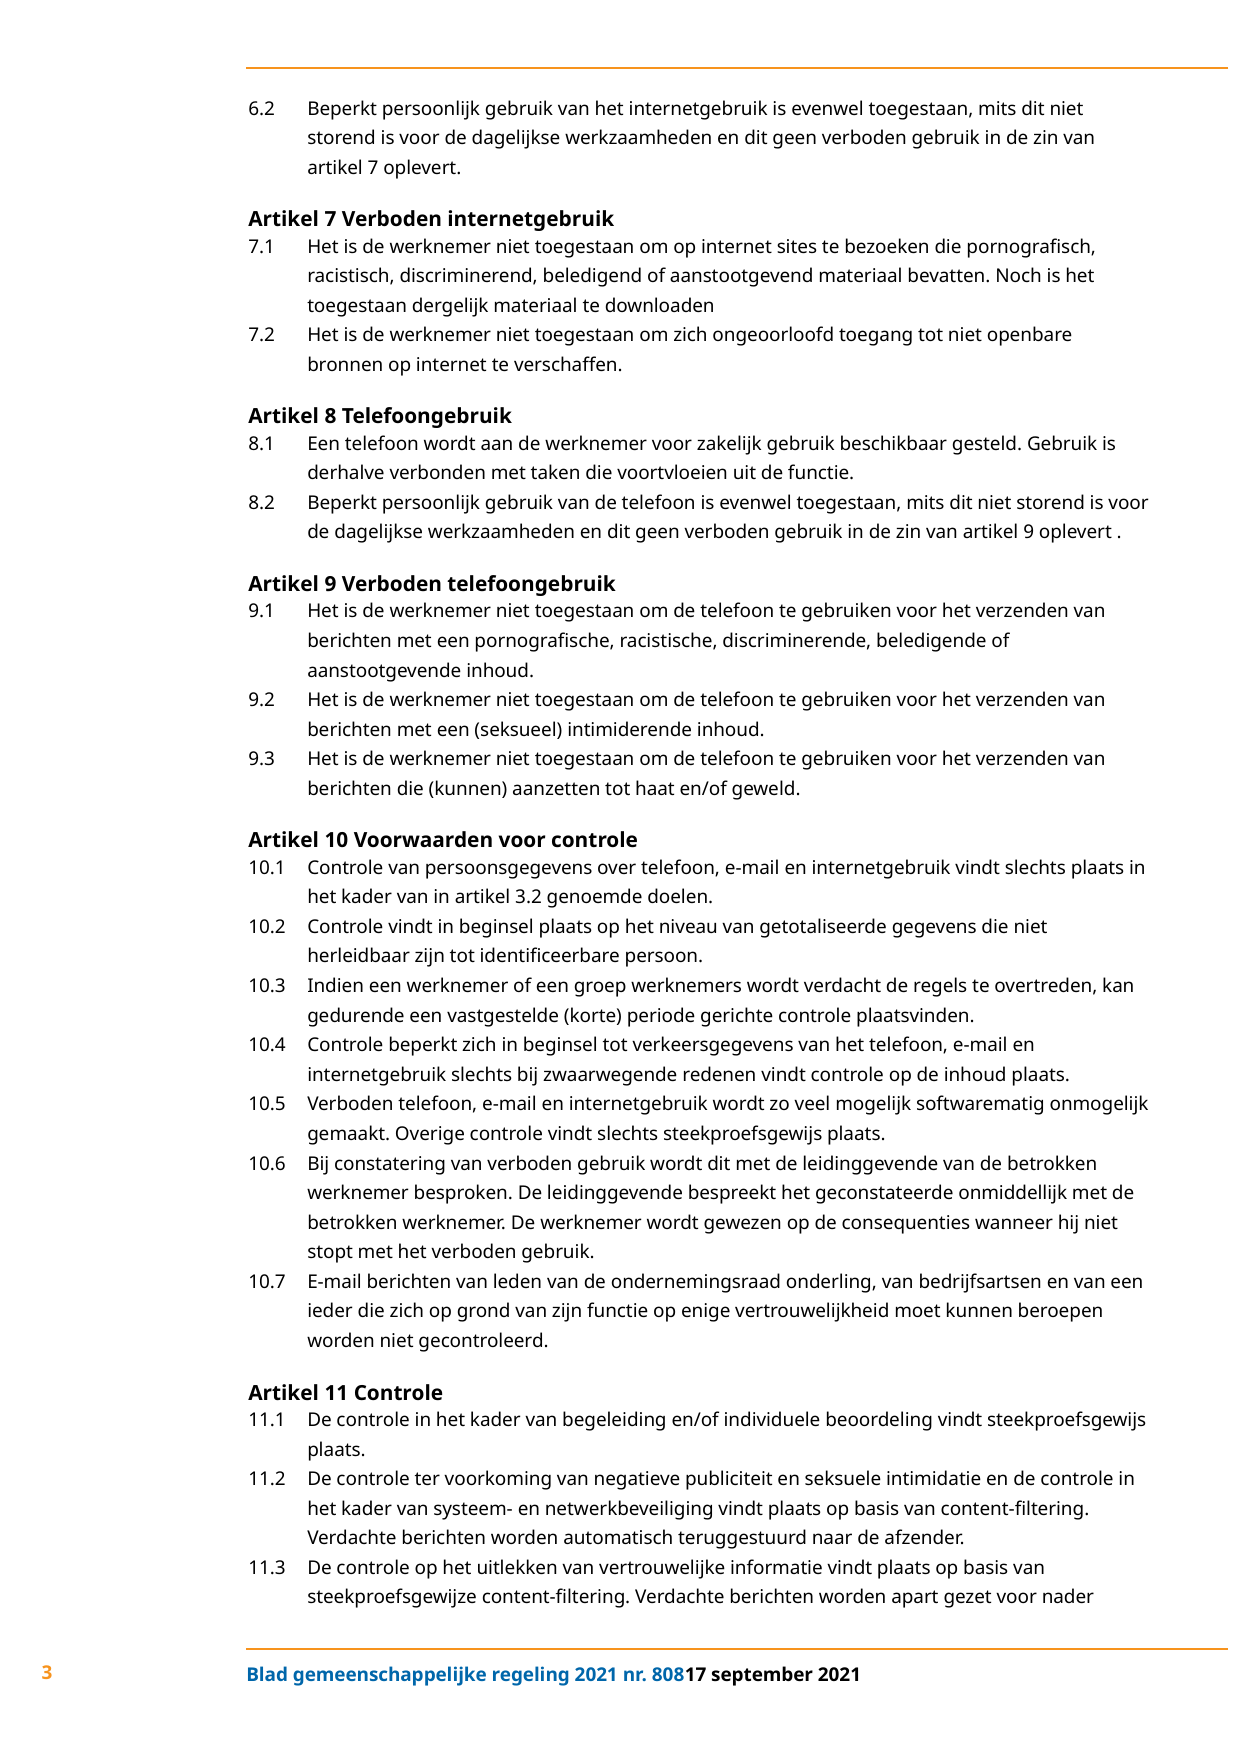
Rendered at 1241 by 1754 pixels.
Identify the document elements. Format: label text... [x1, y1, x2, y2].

picture [41, 47, 231, 172]
text Artikel 8 Telefoongebruik [248, 402, 1152, 430]
list Het is de werknemer niet toegestaan om de telefoon te gebruiken voor het verzenden van berichten met een pornografische, racistische, discriminerende, beledigende of aanstootgevende inhoud. [248, 598, 1152, 682]
text Artikel 10 Voorwaarden voor controle [248, 826, 1152, 854]
list Beperkt persoonlijk gebruik van het internetgebruik is evenwel toegestaan, mits dit niet storend is voor de dagelijkse werkzaamheden en dit geen verboden gebruik in de zin van artikel 7 oplevert. [248, 95, 1152, 180]
text Artikel 9 Verboden telefoongebruik [248, 569, 1152, 598]
list De controle op het uitlekken van vertrouwelijke informatie vindt plaats op basis van steekproefsgewijze content-filtering. Verdachte berichten worden apart gezet voor nader [248, 1554, 1152, 1609]
list Controle vindt in beginsel plaats op het niveau van getotaliseerde gegevens die niet herleidbaar zijn tot identificeerbare persoon. [248, 913, 1152, 968]
list Het is de werknemer niet toegestaan om de telefoon te gebruiken voor het verzenden van berichten die (kunnen) aanzetten tot haat en/of geweld. [248, 746, 1152, 801]
text Artikel 11 Controle [248, 1378, 1152, 1406]
list Indien een werknemer of een groep werknemers wordt verdacht de regels te overtreden, kan gedurende een vastgestelde (korte) periode gerichte controle plaatsvinden. [248, 972, 1152, 1028]
list De controle ter voorkoming van negatieve publiciteit en seksuele intimidatie en de controle in het kader van systeem- en netwerkbeveiliging vindt plaats op basis van content-filtering. Verdachte berichten worden automatisch teruggestuurd naar de afzender. [248, 1465, 1152, 1550]
list Het is de werknemer niet toegestaan om de telefoon te gebruiken voor het verzenden van berichten met een (seksueel) intimiderende inhoud. [248, 686, 1152, 742]
list Beperkt persoonlijk gebruik van de telefoon is evenwel toegestaan, mits dit niet storend is voor de dagelijkse werkzaamheden en dit geen verboden gebruik in de zin van artikel 9 oplevert . [248, 489, 1152, 544]
list Controle beperkt zich in beginsel tot verkeersgegevens van het telefoon, e-mail en internetgebruik slechts bij zwaarwegende redenen vindt controle op de inhoud plaats. [248, 1031, 1152, 1087]
list Het is de werknemer niet toegestaan om zich ongeoorloofd toegang tot niet openbare bronnen op internet te verschaffen. [248, 322, 1152, 377]
list Verboden telefoon, e-mail en internetgebruik wordt zo veel mogelijk softwarematig onmogelijk gemaakt. Overige controle vindt slechts steekproefsgewijs plaats. [248, 1091, 1152, 1146]
list Het is de werknemer niet toegestaan om op internet sites te bezoeken die pornografisch, racistisch, discriminerend, beledigend of aanstootgevend materiaal bevatten. Noch is het toegestaan dergelijk materiaal te downloaden [248, 233, 1152, 318]
list E-mail berichten van leden van de ondernemingsraad onderling, van bedrijfsartsen en van een ieder die zich op grond van zijn functie op enige vertrouwelijkheid moet kunnen beroepen worden niet gecontroleerd. [248, 1268, 1152, 1353]
list Controle van persoonsgegevens over telefoon, e-mail en internetgebruik vindt slechts plaats in het kader van in artikel 3.2 genoemde doelen. [248, 854, 1152, 909]
list Een telefoon wordt aan de werknemer voor zakelijk gebruik beschikbaar gesteld. Gebruik is derhalve verbonden met taken die voortvloeien uit de functie. [248, 430, 1152, 485]
list Bij constatering van verboden gebruik wordt dit met de leidinggevende van de betrokken werknemer besproken. De leidinggevende bespreekt het geconstateerde onmiddellijk met de betrokken werknemer. De werknemer wordt gewezen op de consequenties wanneer hij niet stopt met het verboden gebruik. [248, 1150, 1152, 1264]
list De controle in het kader van begeleiding en/of individuele beoordeling vindt steekproefsgewijs plaats. [248, 1406, 1152, 1461]
text Artikel 7 Verboden internetgebruik [248, 204, 1152, 233]
